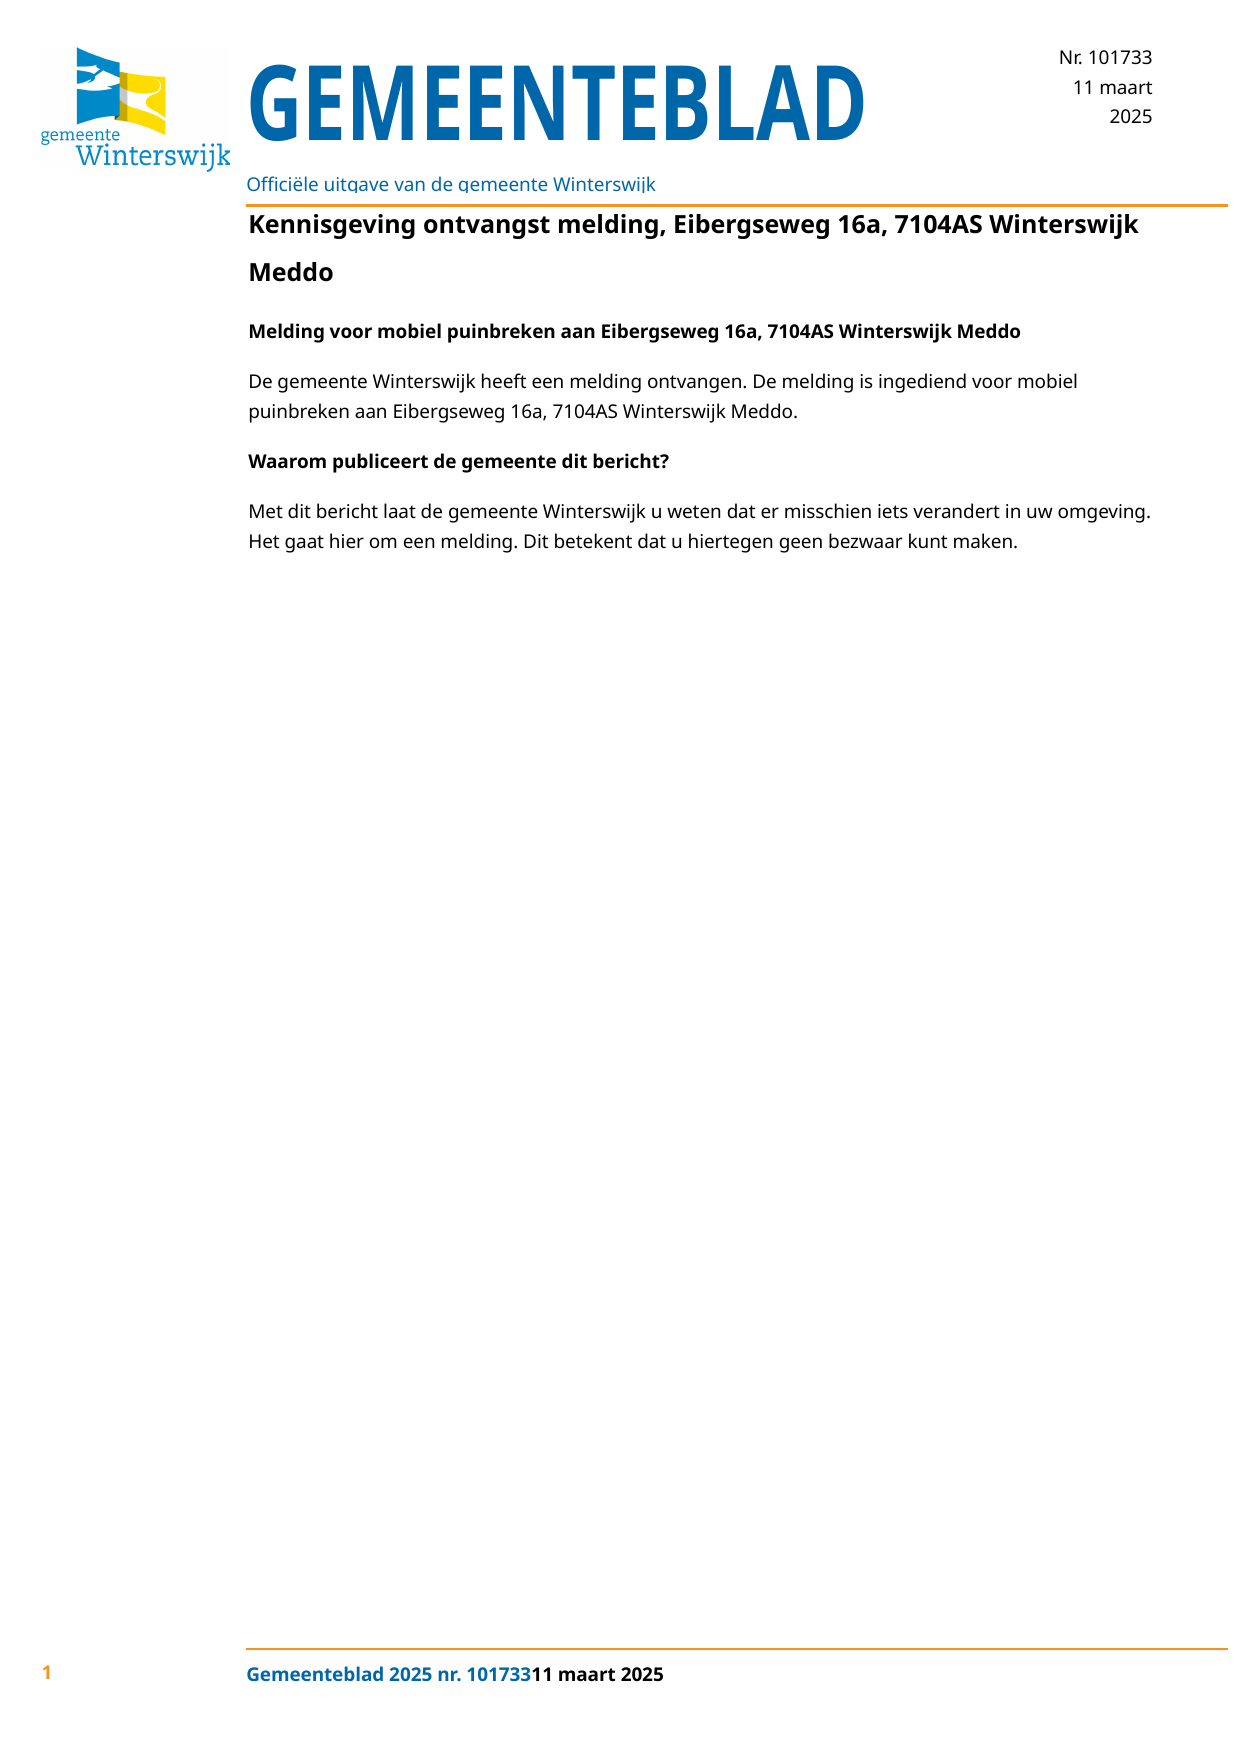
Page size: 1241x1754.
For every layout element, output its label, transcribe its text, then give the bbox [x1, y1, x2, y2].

text Waarom publiceert de gemeente dit bericht? [248, 448, 1152, 474]
picture [225, 153, 231, 162]
text Kennisgeving ontvangst melding, Eibergseweg 16a, 7104AS Winterswijk Meddo [248, 207, 1152, 288]
text Melding voor mobiel puinbreken aan Eibergseweg 16a, 7104AS Winterswijk Meddo [248, 318, 1152, 344]
text De gemeente Winterswijk heeft een melding ontvangen. De melding is ingediend voor mobiel puinbreken aan Eibergseweg 16a, 7104AS Winterswijk Meddo. [248, 368, 1152, 424]
picture [41, 47, 231, 172]
text Met dit bericht laat de gemeente Winterswijk u weten dat er misschien iets verandert in uw omgeving. Het gaat hier om een melding. Dit betekent dat u hiertegen geen bezwaar kunt maken. [248, 499, 1152, 554]
